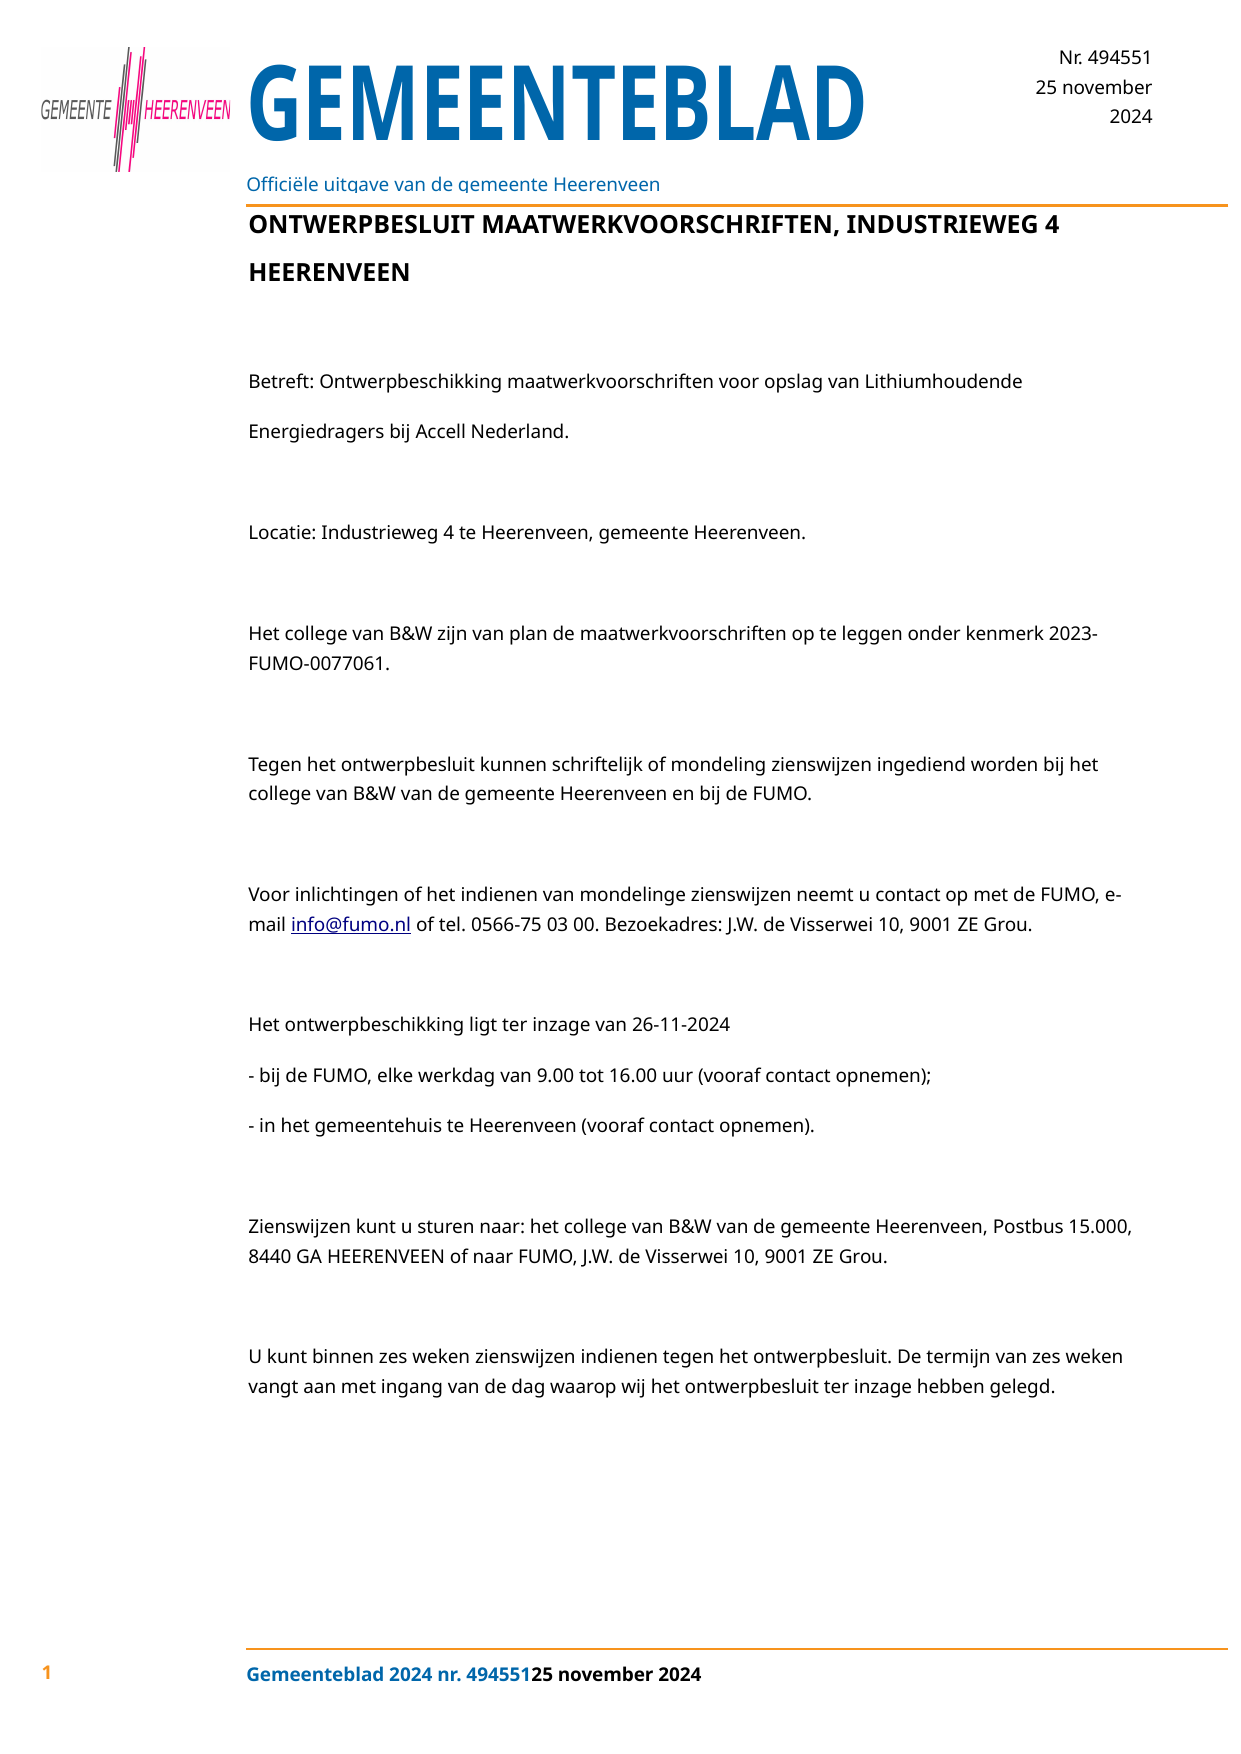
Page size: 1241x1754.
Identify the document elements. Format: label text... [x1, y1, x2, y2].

text Het ontwerpbeschikking ligt ter inzage van 26-11-2024 [248, 1012, 1152, 1037]
text - bij de FUMO, elke werkdag van 9.00 tot 16.00 uur (vooraf contact opnemen); [248, 1062, 1152, 1088]
text Zienswijzen kunt u sturen naar: het college van B&W van de gemeente Heerenveen, Postbus 15.000, 8440 GA HEERENVEEN of naar FUMO, J.W. de Visserwei 10, 9001 ZE Grou. [248, 1213, 1152, 1269]
text Tegen het ontwerpbesluit kunnen schriftelijk of mondeling zienswijzen ingediend worden bij het college van B&W van de gemeente Heerenveen en bij de FUMO. [248, 751, 1152, 806]
text U kunt binnen zes weken zienswijzen indienen tegen het ontwerpbesluit. De termijn van zes weken vangt aan met ingang van de dag waarop wij het ontwerpbesluit ter inzage hebben gelegd. [248, 1344, 1152, 1399]
text Locatie: Industrieweg 4 te Heerenveen, gemeente Heerenveen. [248, 519, 1152, 545]
picture [41, 47, 231, 172]
text Voor inlichtingen of het indienen van mondelinge zienswijzen neemt u contact op met de FUMO, e-mail info@fumo.nl of tel. 0566-75 03 00. Bezoekadres: J.W. de Visserwei 10, 9001 ZE Grou. [248, 881, 1152, 937]
text Energiedragers bij Accell Nederland. [248, 419, 1152, 444]
text ONTWERPBESLUIT MAATWERKVOORSCHRIFTEN, INDUSTRIEWEG 4 HEERENVEEN [248, 207, 1152, 288]
text - in het gemeentehuis te Heerenveen (vooraf contact opnemen). [248, 1112, 1152, 1138]
text Het college van B&W zijn van plan de maatwerkvoorschriften op te leggen onder kenmerk 2023-FUMO-0077061. [248, 620, 1152, 676]
text Betreft: Ontwerpbeschikking maatwerkvoorschriften voor opslag van Lithiumhoudende [248, 368, 1152, 394]
